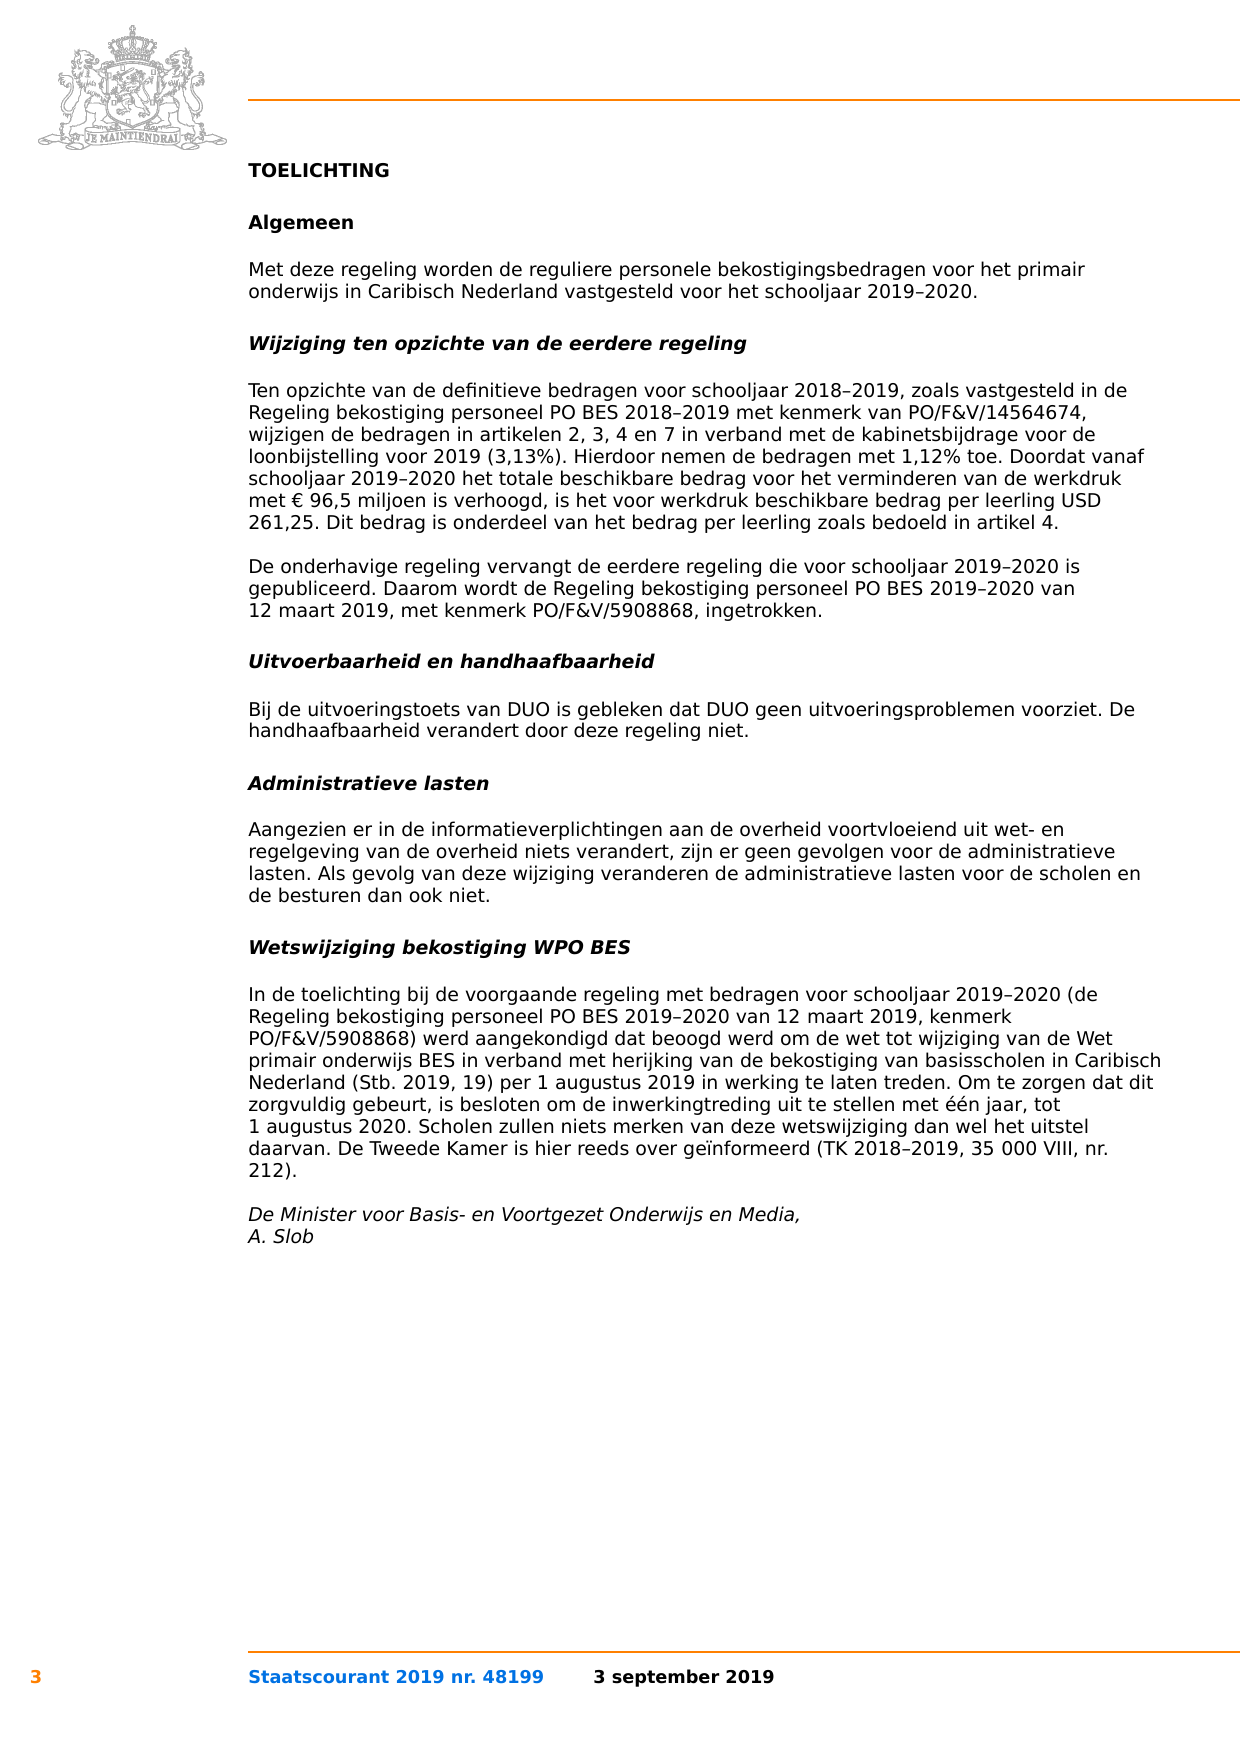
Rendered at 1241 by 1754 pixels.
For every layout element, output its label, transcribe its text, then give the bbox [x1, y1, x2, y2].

subtitle Wetswijziging bekostiging WPO BES [248, 937, 1163, 959]
picture [38, 25, 227, 150]
text In de toelichting bij de voorgaande regeling met bedragen voor schooljaar 2019–2020 (de Regeling bekostiging personeel PO BES 2019–2020 van 12 maart 2019, kenmerk PO/F&V/5908868) werd aangekondigd dat beoogd werd om de wet tot wijziging van de Wet primair onderwijs BES in verband met herijking van de bekostiging van basisscholen in Caribisch Nederland (Stb. 2019, 19) per 1 augustus 2019 in werking te laten treden. Om te zorgen dat dit zorgvuldig gebeurt, is besloten om de inwerkingtreding uit te stellen met één jaar, tot 1 augustus 2020. Scholen zullen niets merken van deze wetswijziging dan wel het uitstel daarvan. De Tweede Kamer is hier reeds over geïnformeerd (TK 2018–2019, 35 000 VIII, nr. 212). [248, 984, 1163, 1182]
text Bij de uitvoeringstoets van DUO is gebleken dat DUO geen uitvoeringsproblemen voorziet. De handhaafbaarheid verandert door deze regeling niet. [248, 698, 1163, 742]
text Ten opzichte van de definitieve bedragen voor schooljaar 2018–2019, zoals vastgesteld in de Regeling bekostiging personeel PO BES 2018–2019 met kenmerk van PO/F&V/14564674, wijzigen de bedragen in artikelen 2, 3, 4 en 7 in verband met de kabinetsbijdrage voor de loonbijstelling voor 2019 (3,13%). Hierdoor nemen de bedragen met 1,12% toe. Doordat vanaf schooljaar 2019–2020 het totale beschikbare bedrag voor het verminderen van de werkdruk met € 96,5 miljoen is verhoogd, is het voor werkdruk beschikbare bedrag per leerling USD 261,25. Dit bedrag is onderdeel van het bedrag per leerling zoals bedoeld in artikel 4. [248, 380, 1163, 534]
text De onderhavige regeling vervangt de eerdere regeling die voor schooljaar 2019–2020 is gepubliceerd. Daarom wordt de Regeling bekostiging personeel PO BES 2019–2020 van 12 maart 2019, met kenmerk PO/F&V/5908868, ingetrokken. [248, 556, 1163, 621]
subtitle Algemeen [248, 212, 1163, 234]
subtitle Wijziging ten opzichte van de eerdere regeling [248, 333, 1163, 355]
subtitle TOELICHTING [248, 160, 1163, 182]
text Aangezien er in de informatieverplichtingen aan de overheid voortvloeiend uit wet- en regelgeving van de overheid niets verandert, zijn er geen gevolgen voor de administratieve lasten. Als gevolg van deze wijziging veranderen de administratieve lasten voor de scholen en de besturen dan ook niet. [248, 819, 1163, 907]
subtitle Uitvoerbaarheid en handhaafbaarheid [248, 651, 1163, 673]
subtitle Administratieve lasten [248, 772, 1163, 794]
text De Minister voor Basis- en Voortgezet Onderwijs en Media, A. Slob [248, 1204, 1163, 1248]
text Met deze regeling worden de reguliere personele bekostigingsbedragen voor het primair onderwijs in Caribisch Nederland vastgesteld voor het schooljaar 2019–2020. [248, 259, 1163, 303]
